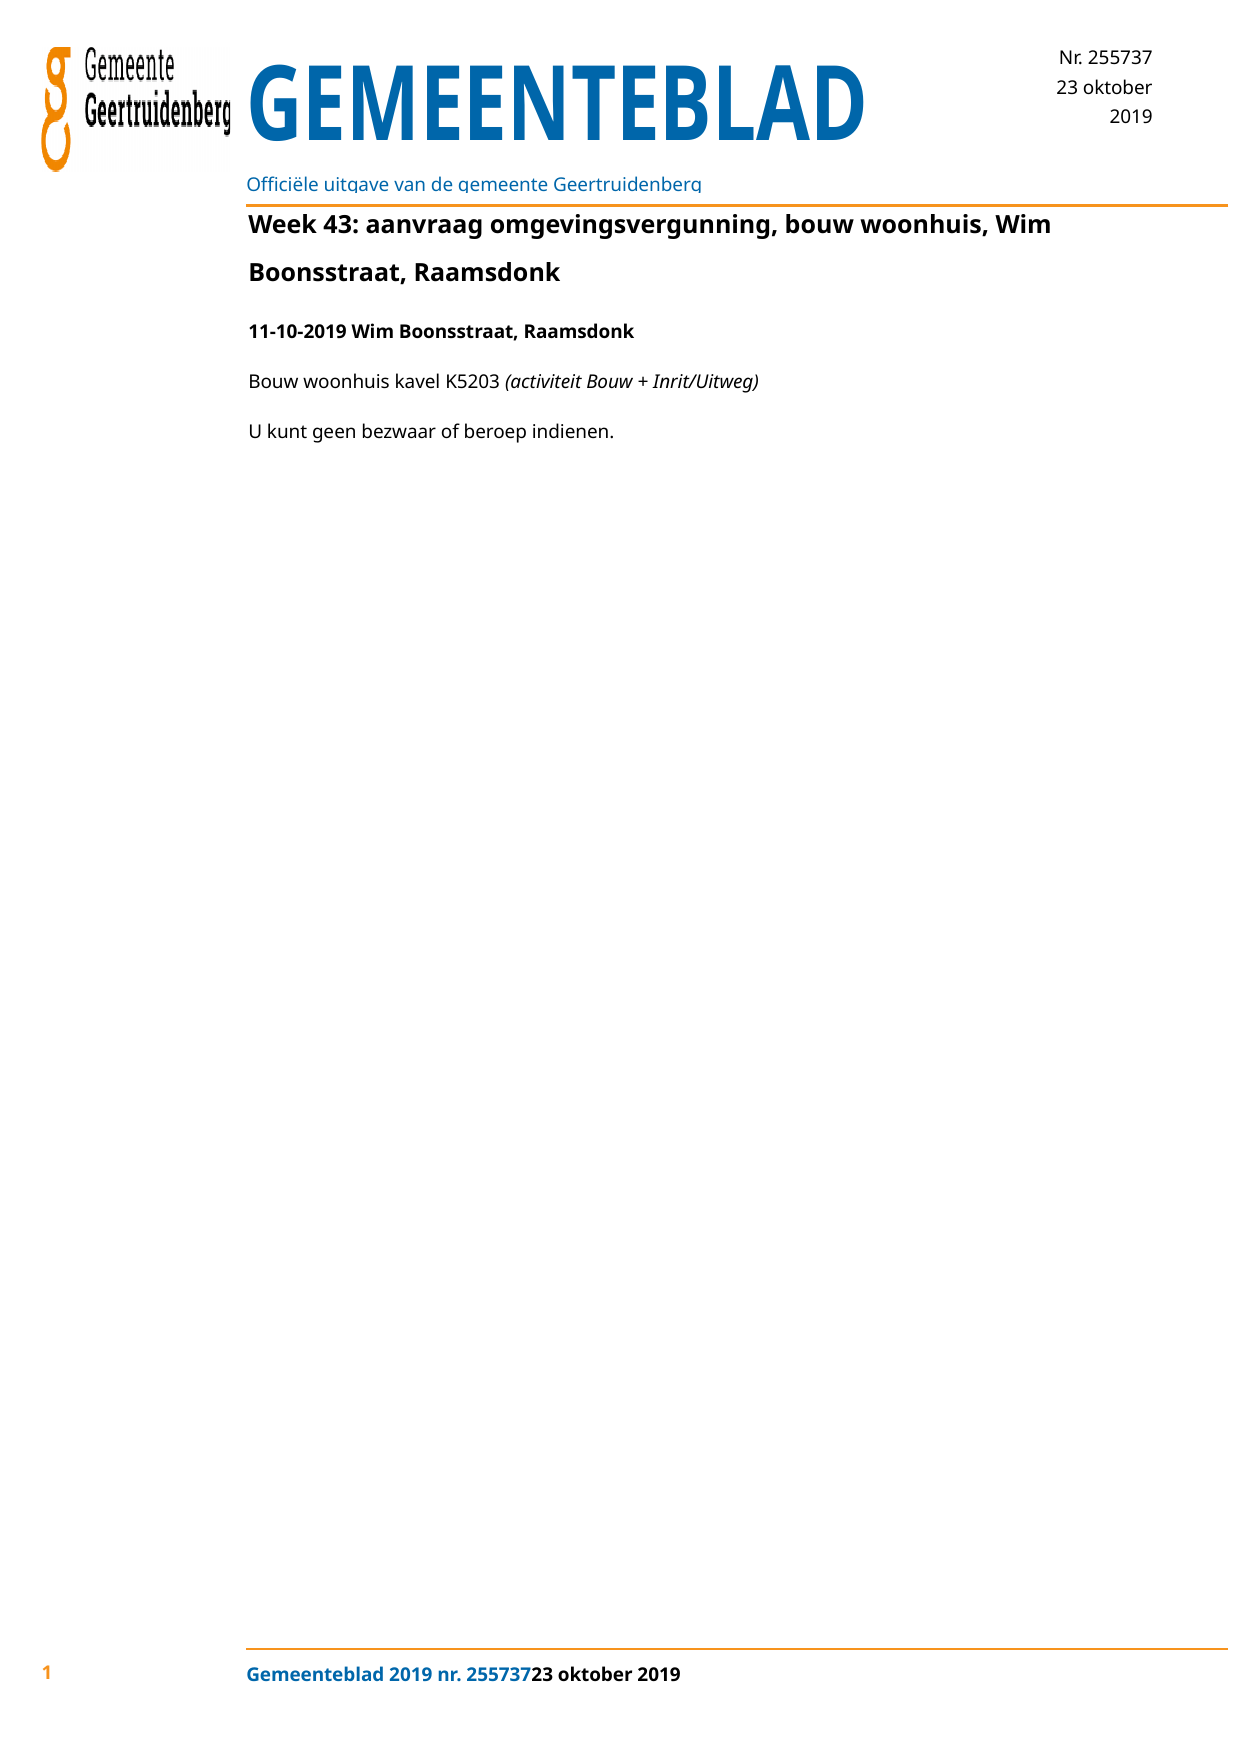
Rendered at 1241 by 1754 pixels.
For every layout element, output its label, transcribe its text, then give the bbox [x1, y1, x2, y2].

picture [41, 47, 231, 172]
text U kunt geen bezwaar of beroep indienen. [248, 419, 1152, 444]
text 11-10-2019 Wim Boonsstraat, Raamsdonk [248, 318, 1152, 344]
text Bouw woonhuis kavel K5203 (activiteit Bouw + Inrit/Uitweg) [248, 368, 1152, 394]
text Week 43: aanvraag omgevingsvergunning, bouw woonhuis, Wim Boonsstraat, Raamsdonk [248, 207, 1152, 288]
